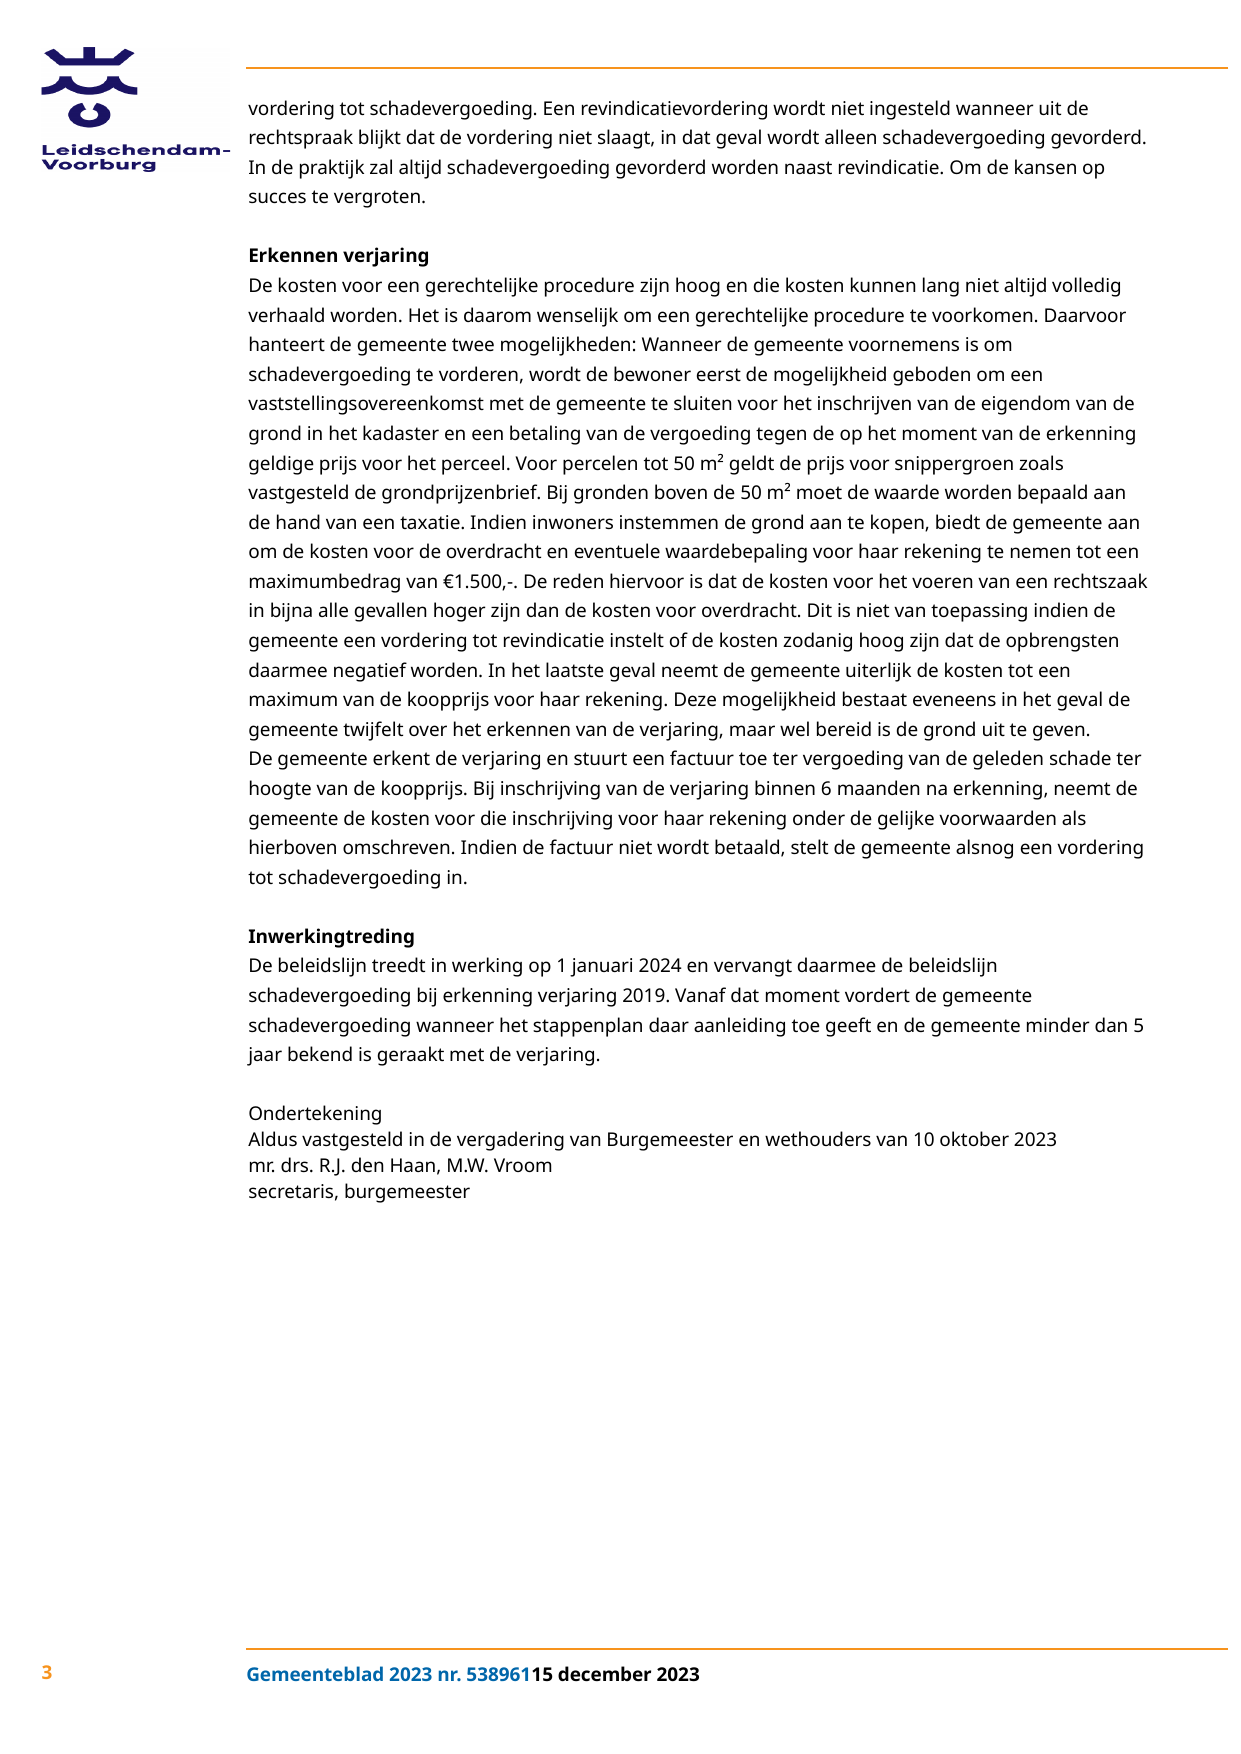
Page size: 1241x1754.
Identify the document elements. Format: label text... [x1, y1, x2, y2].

text Erkennen verjaring [248, 243, 1152, 268]
text Aldus vastgesteld in de vergadering van Burgemeester en wethouders van 10 oktober 2023 [248, 1126, 1152, 1152]
text secretaris, burgemeester [248, 1178, 1152, 1203]
picture [41, 47, 231, 172]
text Inwerkingtreding [248, 923, 1152, 949]
text Ondertekening [248, 1101, 1152, 1126]
text De kosten voor een gerechtelijke procedure zijn hoog en die kosten kunnen lang niet altijd volledig verhaald worden. Het is daarom wenselijk om een gerechtelijke procedure te voorkomen. Daarvoor hanteert de gemeente twee mogelijkheden: Wanneer de gemeente voornemens is om schadevergoeding te vorderen, wordt de bewoner eerst de mogelijkheid geboden om een vaststellingsovereenkomst met de gemeente te sluiten voor het inschrijven van de eigendom van de grond in het kadaster en een betaling van de vergoeding tegen de op het moment van de erkenning geldige prijs voor het perceel. Voor percelen tot 50 m² geldt de prijs voor snippergroen zoals vastgesteld de grondprijzenbrief. Bij gronden boven de 50 m² moet de waarde worden bepaald aan de hand van een taxatie. Indien inwoners instemmen de grond aan te kopen, biedt de gemeente aan om de kosten voor de overdracht en eventuele waardebepaling voor haar rekening te nemen tot een maximumbedrag van €1.500,-. De reden hiervoor is dat de kosten voor het voeren van een rechtszaak in bijna alle gevallen hoger zijn dan de kosten voor overdracht. Dit is niet van toepassing indien de gemeente een vordering tot revindicatie instelt of de kosten zodanig hoog zijn dat de opbrengsten daarmee negatief worden. In het laatste geval neemt de gemeente uiterlijk de kosten tot een maximum van de koopprijs voor haar rekening. Deze mogelijkheid bestaat eveneens in het geval de gemeente twijfelt over het erkennen van de verjaring, maar wel bereid is de grond uit te geven. [248, 272, 1152, 742]
text De gemeente erkent de verjaring en stuurt een factuur toe ter vergoeding van de geleden schade ter hoogte van de koopprijs. Bij inschrijving van de verjaring binnen 6 maanden na erkenning, neemt de gemeente de kosten voor die inschrijving voor haar rekening onder de gelijke voorwaarden als hierboven omschreven. Indien de factuur niet wordt betaald, stelt de gemeente alsnog een vordering tot schadevergoeding in. [248, 746, 1152, 890]
text De beleidslijn treedt in werking op 1 januari 2024 en vervangt daarmee de beleidslijn schadevergoeding bij erkenning verjaring 2019. Vanaf dat moment vordert de gemeente schadevergoeding wanneer het stappenplan daar aanleiding toe geeft en de gemeente minder dan 5 jaar bekend is geraakt met de verjaring. [248, 953, 1152, 1067]
text vordering tot schadevergoeding. Een revindicatievordering wordt niet ingesteld wanneer uit de rechtspraak blijkt dat de vordering niet slaagt, in dat geval wordt alleen schadevergoeding gevorderd. In de praktijk zal altijd schadevergoeding gevorderd worden naast revindicatie. Om de kansen op succes te vergroten. [248, 95, 1152, 209]
text mr. drs. R.J. den Haan, M.W. Vroom [248, 1152, 1152, 1178]
